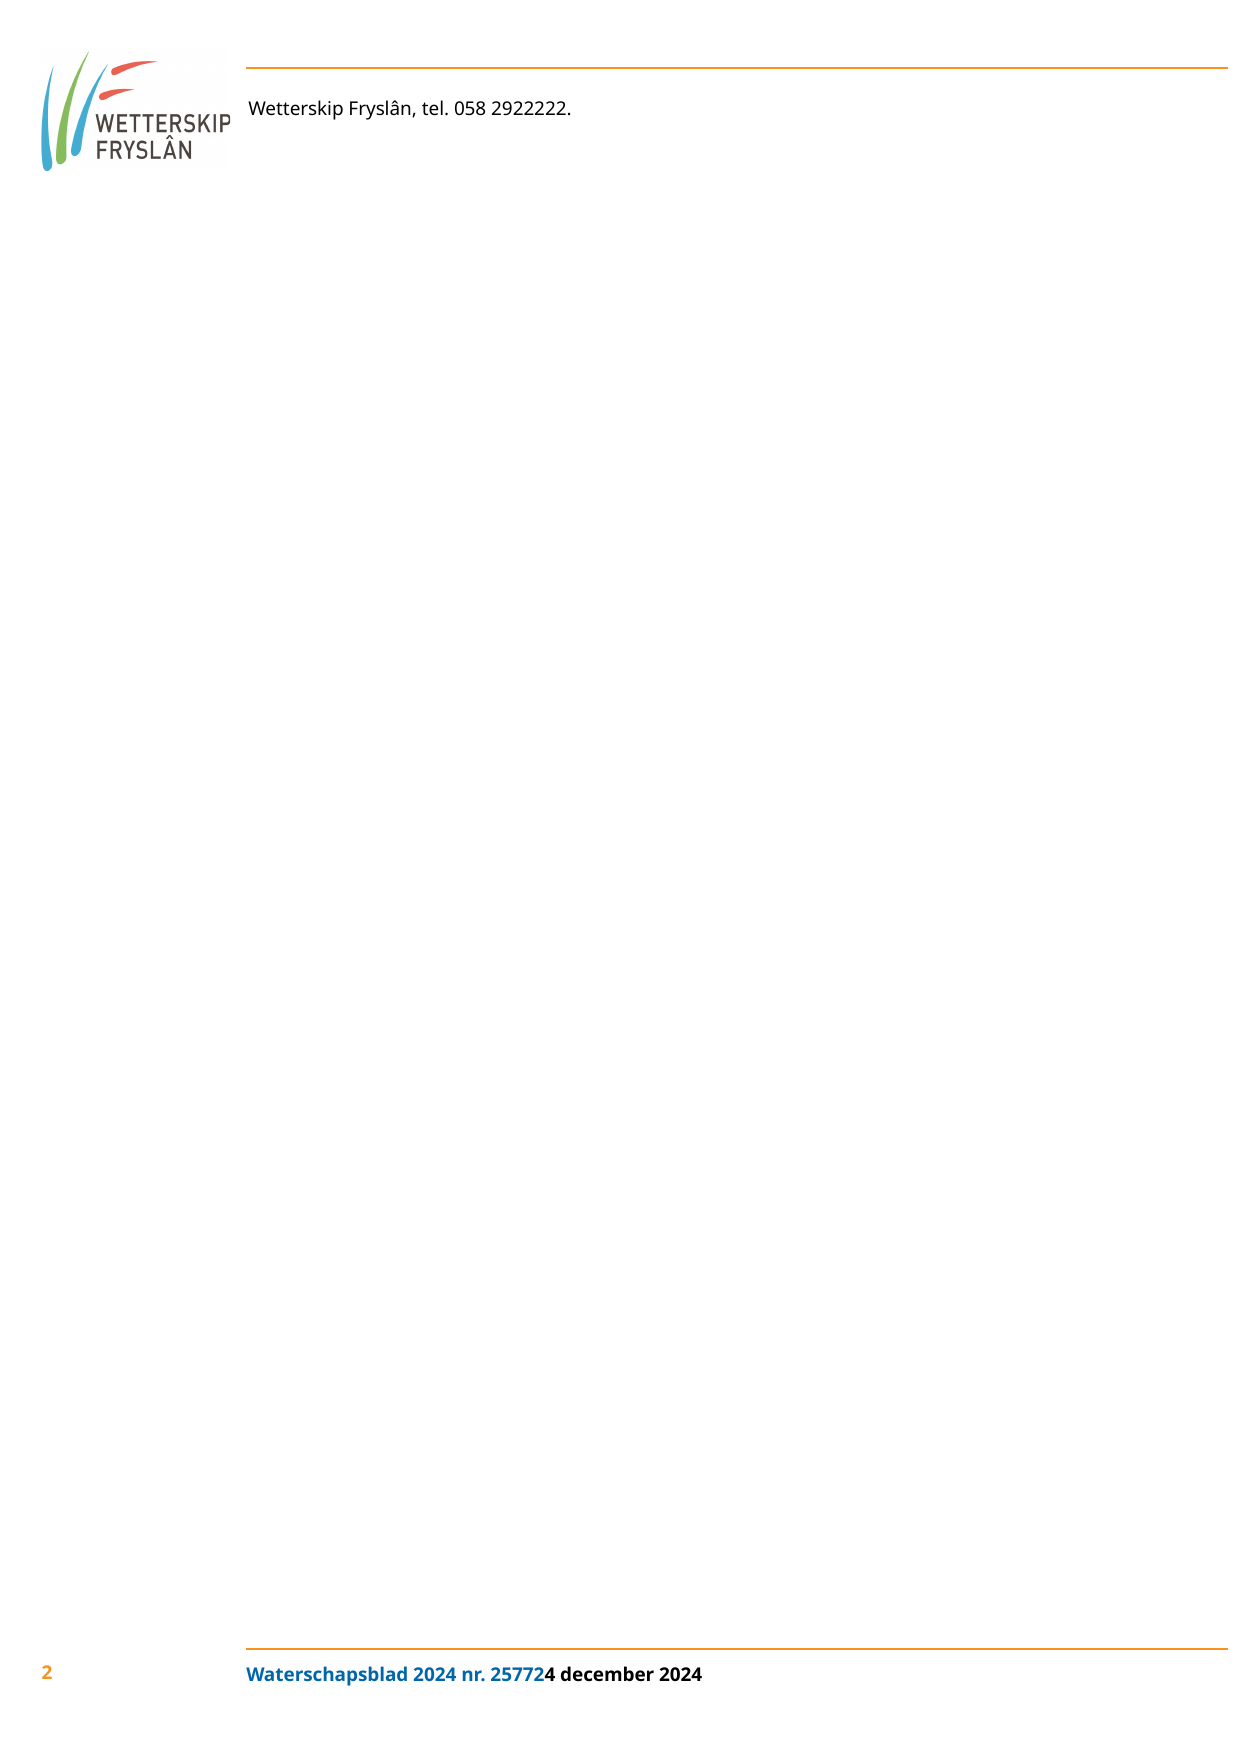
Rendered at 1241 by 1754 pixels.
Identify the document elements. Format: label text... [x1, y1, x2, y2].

text Wetterskip Fryslân, tel. 058 2922222. [248, 95, 1152, 121]
picture [41, 47, 231, 172]
